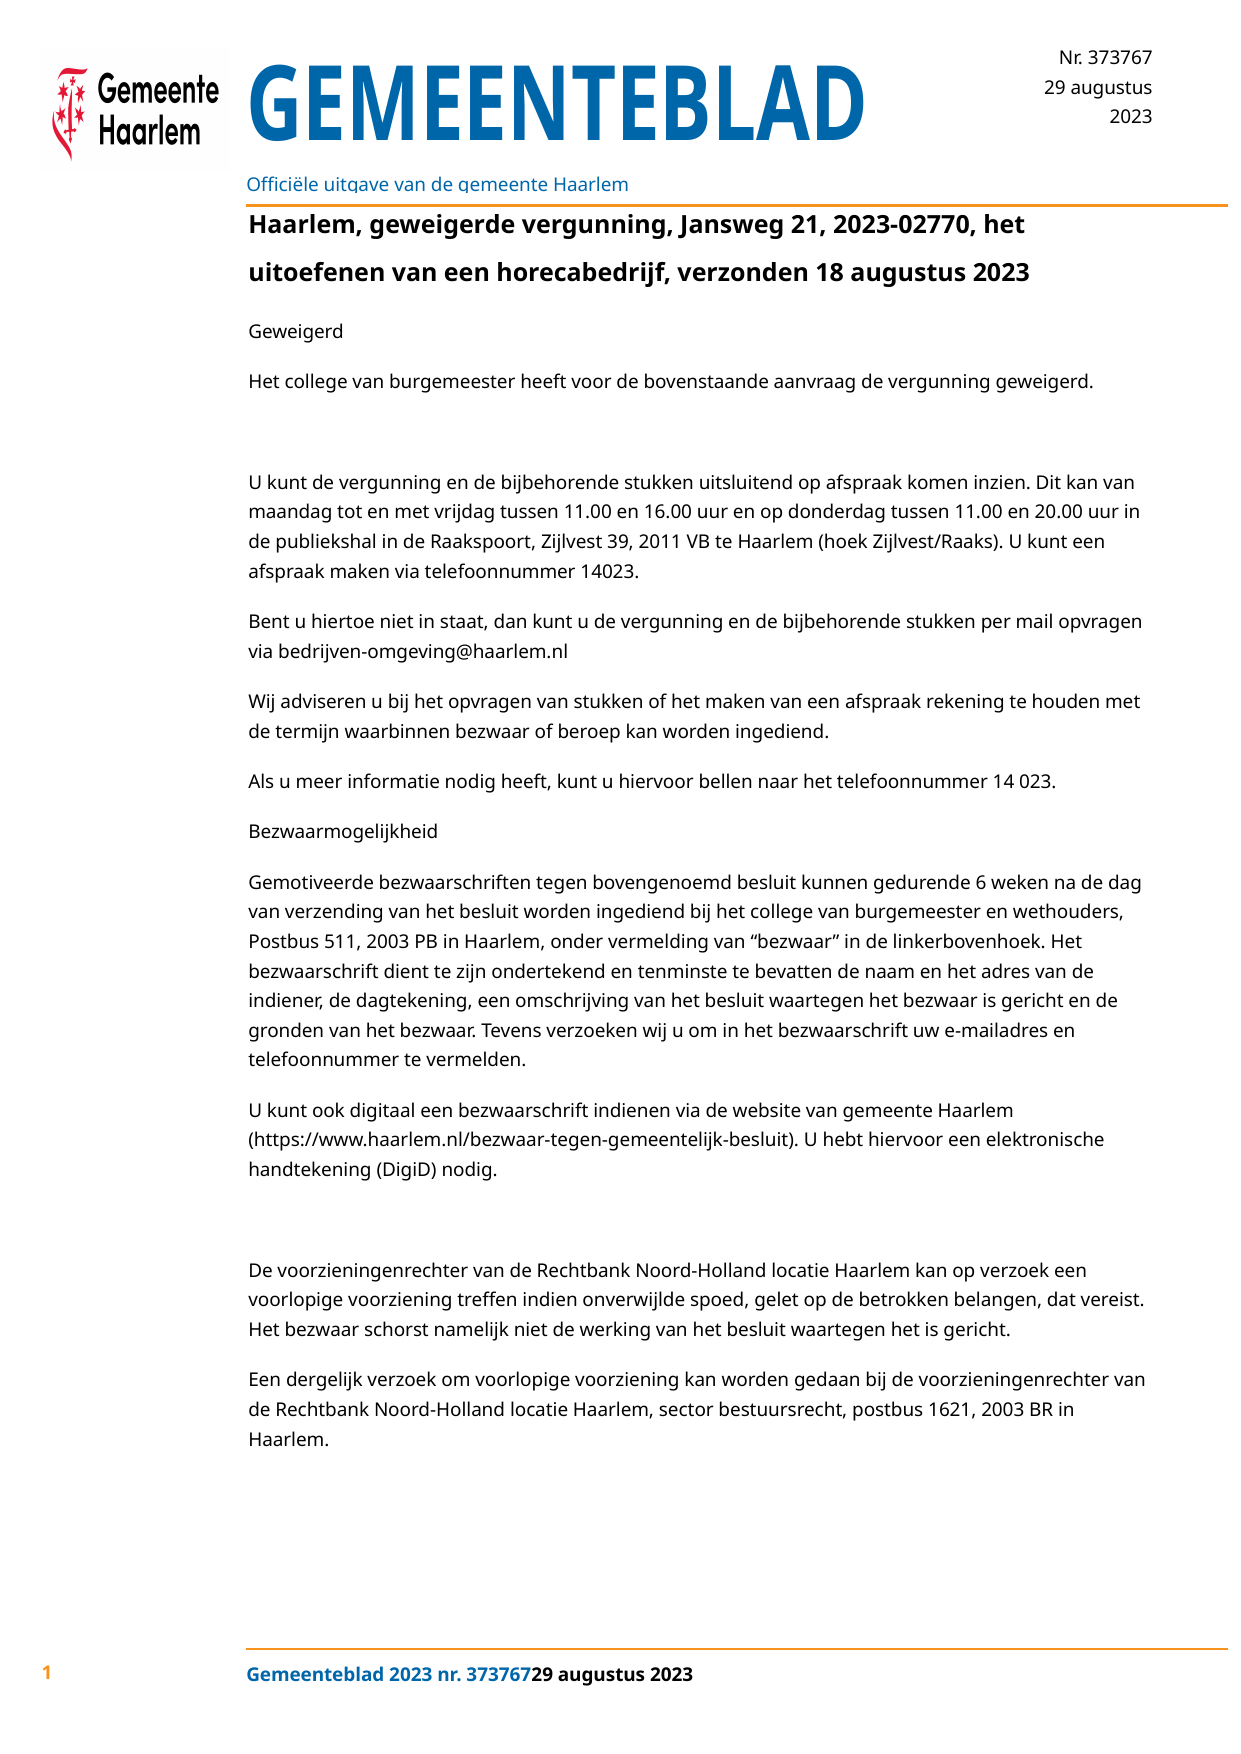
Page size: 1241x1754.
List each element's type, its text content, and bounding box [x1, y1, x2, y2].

text Het college van burgemeester heeft voor de bovenstaande aanvraag de vergunning geweigerd. [248, 368, 1152, 394]
text De voorzieningenrechter van de Rechtbank Noord-Holland locatie Haarlem kan op verzoek een voorlopige voorziening treffen indien onverwijlde spoed, gelet op de betrokken belangen, dat vereist. Het bezwaar schorst namelijk niet de werking van het besluit waartegen het is gericht. [248, 1257, 1152, 1342]
text Als u meer informatie nodig heeft, kunt u hiervoor bellen naar het telefoonnummer 14 023. [248, 768, 1152, 794]
text Geweigerd [248, 318, 1152, 344]
text Een dergelijk verzoek om voorlopige voorziening kan worden gedaan bij de voorzieningenrechter van de Rechtbank Noord-Holland locatie Haarlem, sector bestuursrecht, postbus 1621, 2003 BR in Haarlem. [248, 1367, 1152, 1452]
text Wij adviseren u bij het opvragen van stukken of het maken van een afspraak rekening te houden met de termijn waarbinnen bezwaar of beroep kan worden ingediend. [248, 688, 1152, 744]
text U kunt de vergunning en de bijbehorende stukken uitsluitend op afspraak komen inzien. Dit kan van maandag tot en met vrijdag tussen 11.00 en 16.00 uur en op donderdag tussen 11.00 en 20.00 uur in de publiekshal in de Raakspoort, Zijlvest 39, 2011 VB te Haarlem (hoek Zijlvest/Raaks). U kunt een afspraak maken via telefoonnummer 14023. [248, 469, 1152, 584]
text U kunt ook digitaal een bezwaarschrift indienen via de website van gemeente Haarlem (https://www.haarlem.nl/bezwaar-tegen-gemeentelijk-besluit). U hebt hiervoor een elektronische handtekening (DigiD) nodig. [248, 1097, 1152, 1182]
text Bent u hiertoe niet in staat, dan kunt u de vergunning en de bijbehorende stukken per mail opvragen via bedrijven-omgeving@haarlem.nl [248, 608, 1152, 664]
text Haarlem, geweigerde vergunning, Jansweg 21, 2023-02770, het uitoefenen van een horecabedrijf, verzonden 18 augustus 2023 [248, 207, 1152, 288]
text Bezwaarmogelijkheid [248, 819, 1152, 844]
picture [41, 47, 231, 172]
text Gemotiveerde bezwaarschriften tegen bovengenoemd besluit kunnen gedurende 6 weken na de dag van verzending van het besluit worden ingediend bij het college van burgemeester en wethouders, Postbus 511, 2003 PB in Haarlem, onder vermelding van “bezwaar” in de linkerbovenhoek. Het bezwaarschrift dient te zijn ondertekend en tenminste te bevatten de naam en het adres van de indiener, de dagtekening, een omschrijving van het besluit waartegen het bezwaar is gericht en de gronden van het bezwaar. Tevens verzoeken wij u om in het bezwaarschrift uw e-mailadres en telefoonnummer te vermelden. [248, 869, 1152, 1072]
